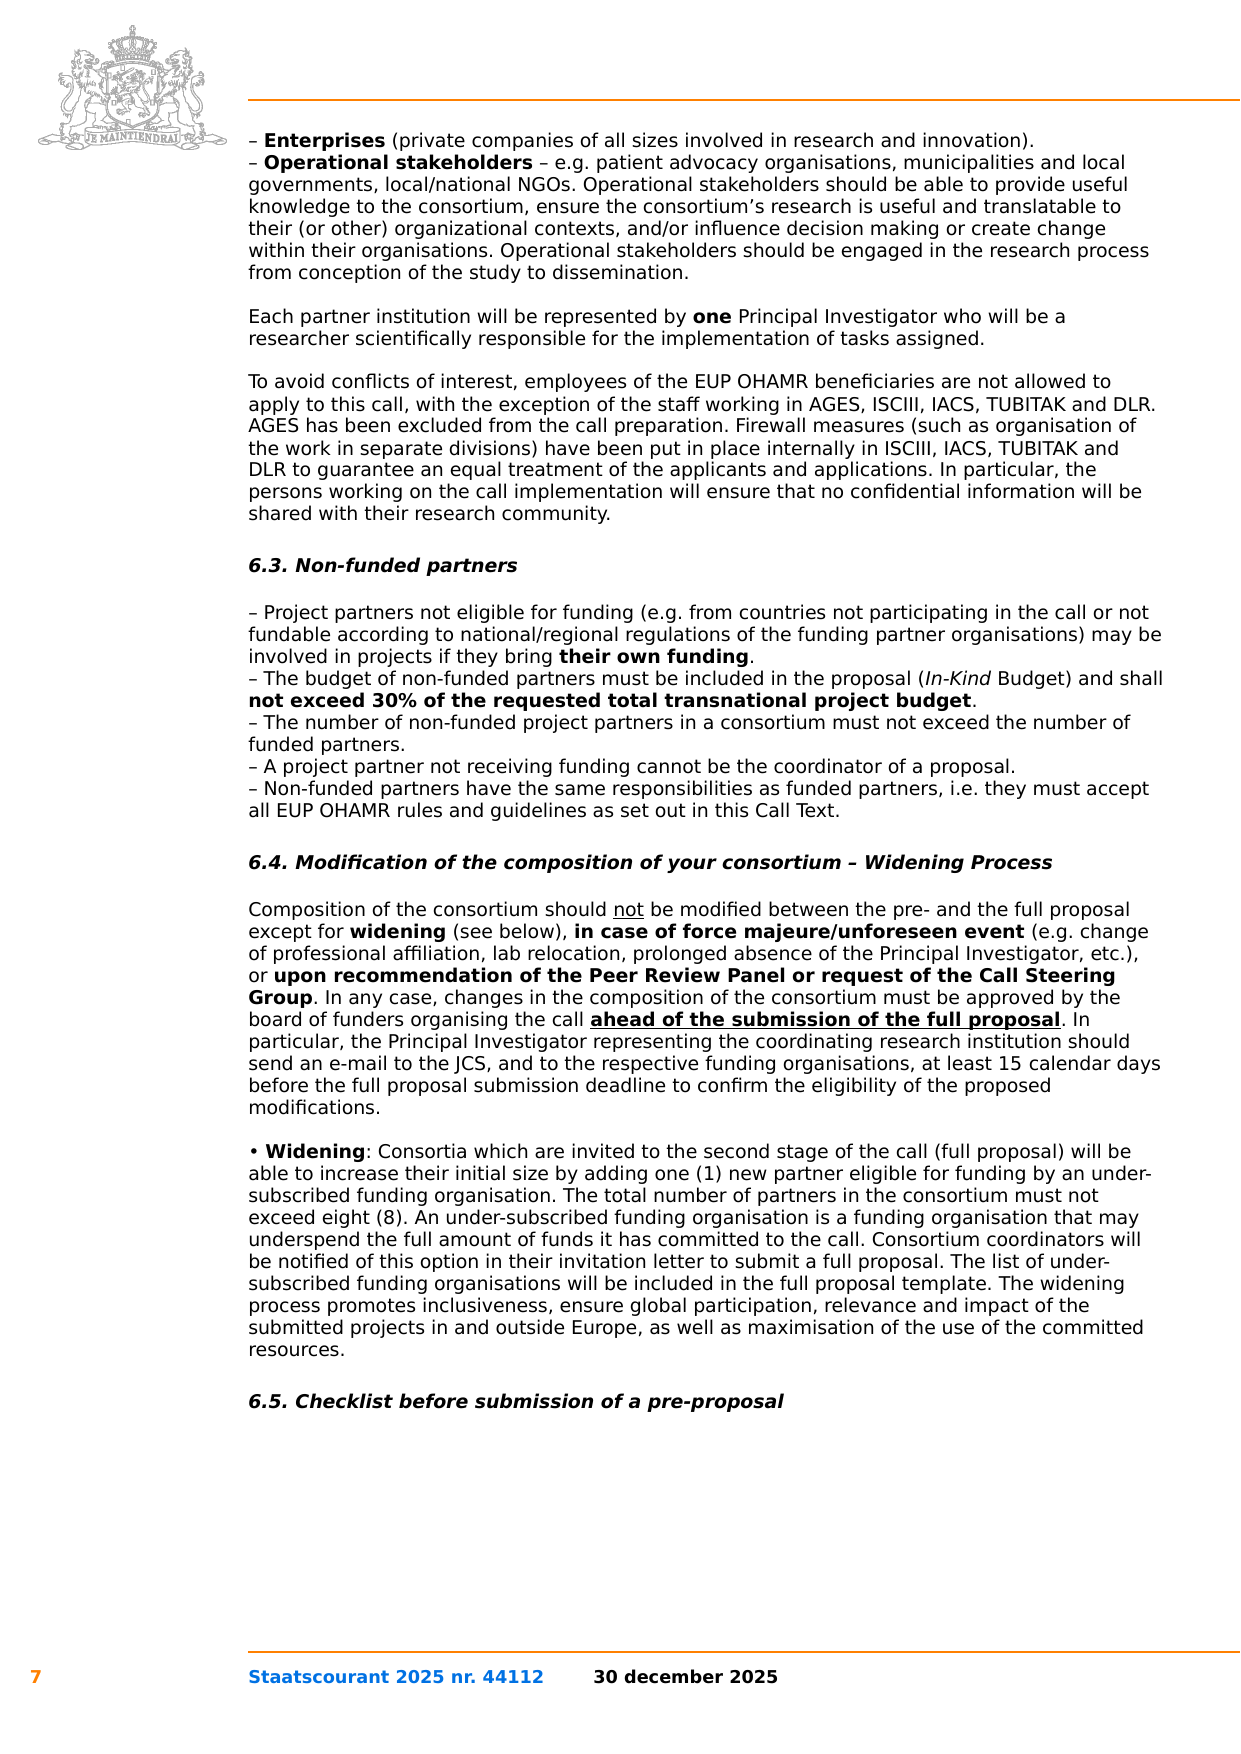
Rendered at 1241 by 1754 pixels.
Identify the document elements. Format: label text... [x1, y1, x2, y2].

text – Project partners not eligible for funding (e.g. from countries not participating in the call or not fundable according to national/regional regulations of the funding partner organisations) may be involved in projects if they bring their own funding. [248, 602, 1163, 668]
text – The number of non-funded project partners in a consortium must not exceed the number of funded partners. [248, 712, 1163, 756]
picture [38, 25, 227, 150]
subtitle 6.5. Checklist before submission of a pre-proposal [248, 1391, 1163, 1412]
text – Enterprises (private companies of all sizes involved in research and innovation). [248, 130, 1163, 152]
text • Widening: Consortia which are invited to the second stage of the call (full proposal) will be able to increase their initial size by adding one (1) new partner eligible for funding by an under-subscribed funding organisation. The total number of partners in the consortium must not exceed eight (8). An under-subscribed funding organisation is a funding organisation that may underspend the full amount of funds it has committed to the call. Consortium coordinators will be notified of this option in their invitation letter to submit a full proposal. The list of under-subscribed funding organisations will be included in the full proposal template. The widening process promotes inclusiveness, ensure global participation, relevance and impact of the submitted projects in and outside Europe, as well as maximisation of the use of the committed resources. [248, 1141, 1163, 1361]
text To avoid conflicts of interest, employees of the EUP OHAMR beneficiaries are not allowed to apply to this call, with the exception of the staff working in AGES, ISCIII, IACS, TUBITAK and DLR. AGES has been excluded from the call preparation. Firewall measures (such as organisation of the work in separate divisions) have been put in place internally in ISCIII, IACS, TUBITAK and DLR to guarantee an equal treatment of the applicants and applications. In particular, the persons working on the call implementation will ensure that no confidential information will be shared with their research community. [248, 371, 1163, 525]
text Each partner institution will be represented by one Principal Investigator who will be a researcher scientifically responsible for the implementation of tasks assigned. [248, 306, 1163, 349]
text Composition of the consortium should not be modified between the pre- and the full proposal except for widening (see below), in case of force majeure/unforeseen event (e.g. change of professional affiliation, lab relocation, prolonged absence of the Principal Investigator, etc.), or upon recommendation of the Peer Review Panel or request of the Call Steering Group. In any case, changes in the composition of the consortium must be approved by the board of funders organising the call ahead of the submission of the full proposal. In particular, the Principal Investigator representing the coordinating research institution should send an e-mail to the JCS, and to the respective funding organisations, at least 15 calendar days before the full proposal submission deadline to confirm the eligibility of the proposed modifications. [248, 899, 1163, 1119]
text – The budget of non-funded partners must be included in the proposal (In-Kind Budget) and shall not exceed 30% of the requested total transnational project budget. [248, 668, 1163, 712]
text – A project partner not receiving funding cannot be the coordinator of a proposal. [248, 756, 1163, 778]
subtitle 6.3. Non-funded partners [248, 555, 1163, 577]
text – Operational stakeholders – e.g. patient advocacy organisations, municipalities and local governments, local/national NGOs. Operational stakeholders should be able to provide useful knowledge to the consortium, ensure the consortium’s research is useful and translatable to their (or other) organizational contexts, and/or influence decision making or create change within their organisations. Operational stakeholders should be engaged in the research process from conception of the study to dissemination. [248, 152, 1163, 284]
subtitle 6.4. Modification of the composition of your consortium – Widening Process [248, 852, 1163, 874]
text – Non-funded partners have the same responsibilities as funded partners, i.e. they must accept all EUP OHAMR rules and guidelines as set out in this Call Text. [248, 778, 1163, 822]
